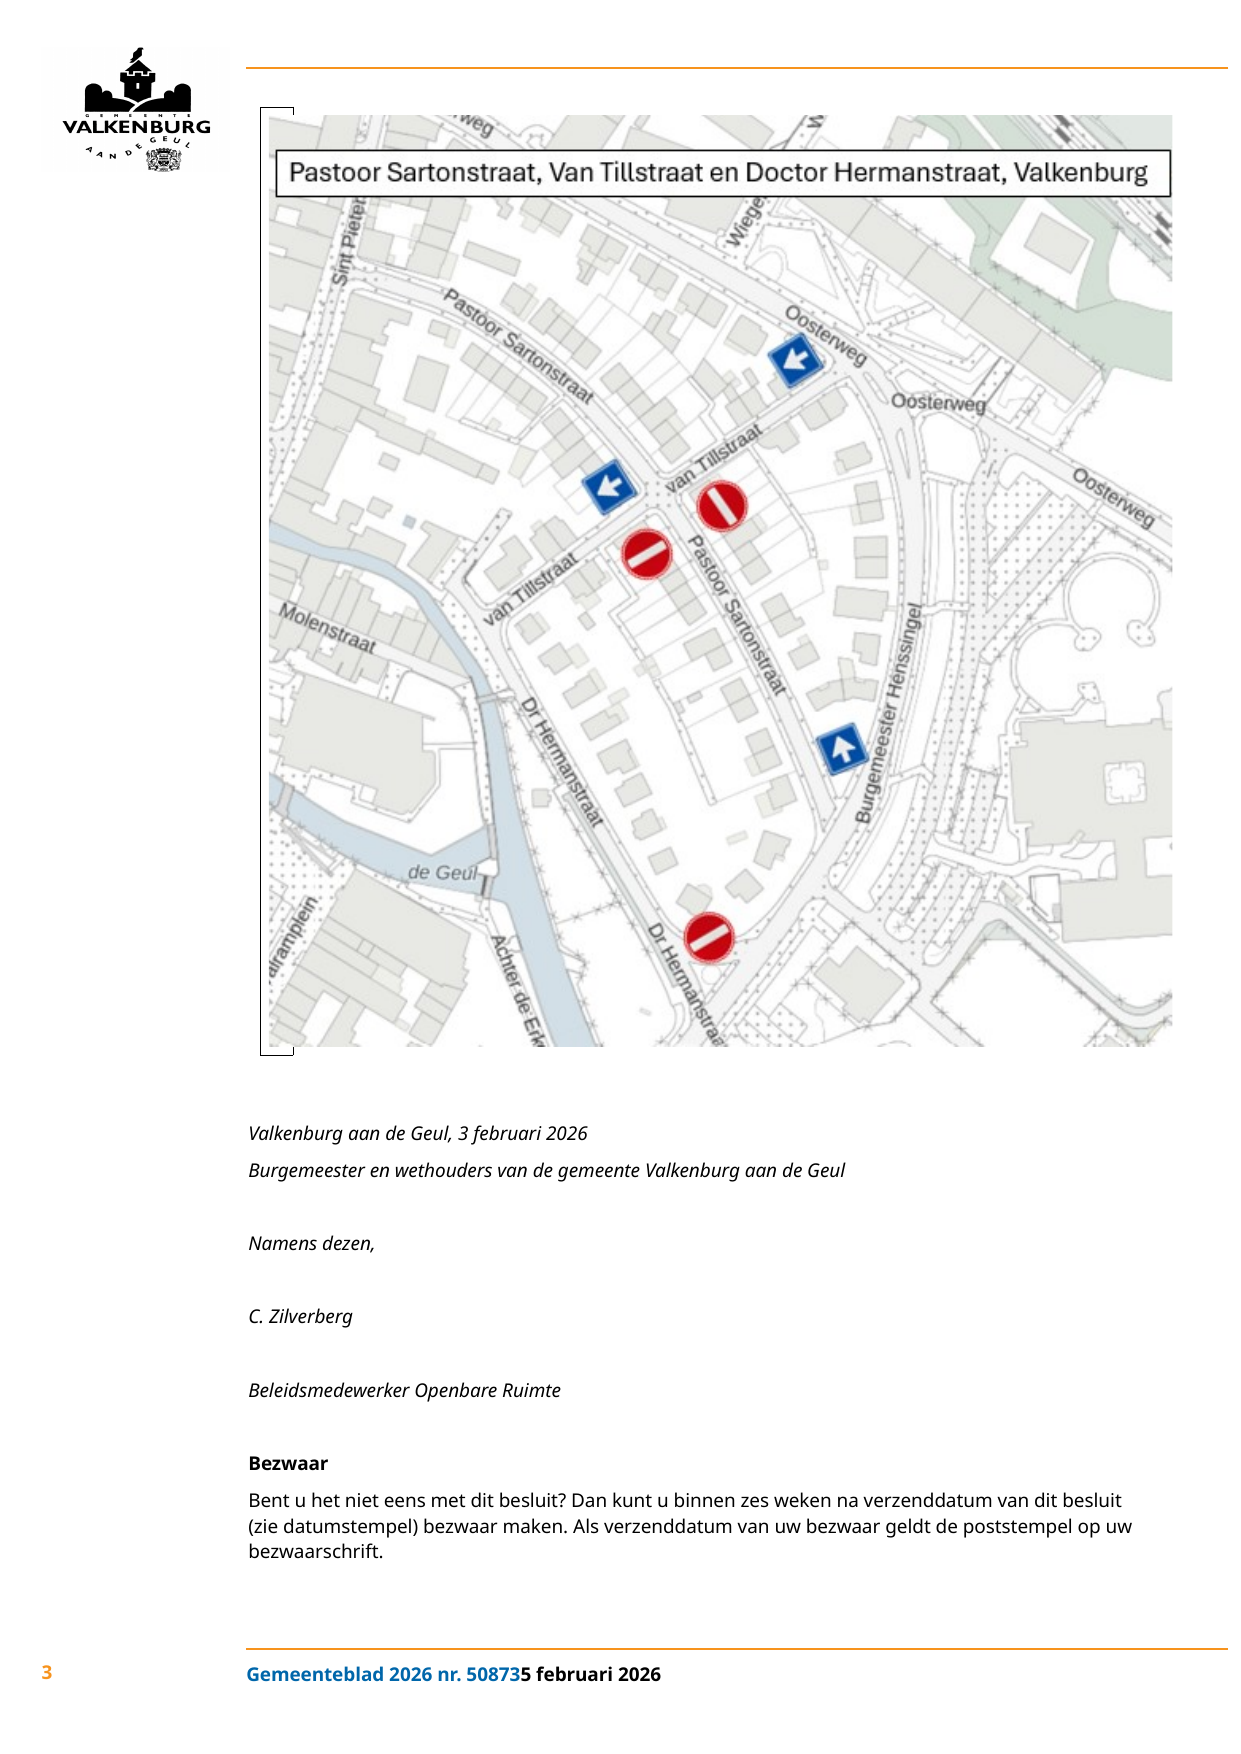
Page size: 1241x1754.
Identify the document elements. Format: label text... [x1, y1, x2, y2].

picture [41, 47, 231, 172]
text Burgemeester en wethouders van de gemeente Valkenburg aan de Geul [248, 1157, 1152, 1183]
text C. Zilverberg [248, 1304, 1152, 1329]
text Beleidsmedewerker Openbare Ruimte [248, 1377, 1152, 1403]
text Valkenburg aan de Geul, 3 februari 2026 [248, 1120, 1152, 1146]
text Bezwaar [248, 1450, 1152, 1476]
text Bent u het niet eens met dit besluit? Dan kunt u binnen zes weken na verzenddatum van dit besluit (zie datumstempel) bezwaar maken. Als verzenddatum van uw bezwaar geldt de poststempel op uw bezwaarschrift. [248, 1487, 1152, 1564]
text Namens dezen, [248, 1230, 1152, 1256]
picture [268, 115, 1173, 1047]
